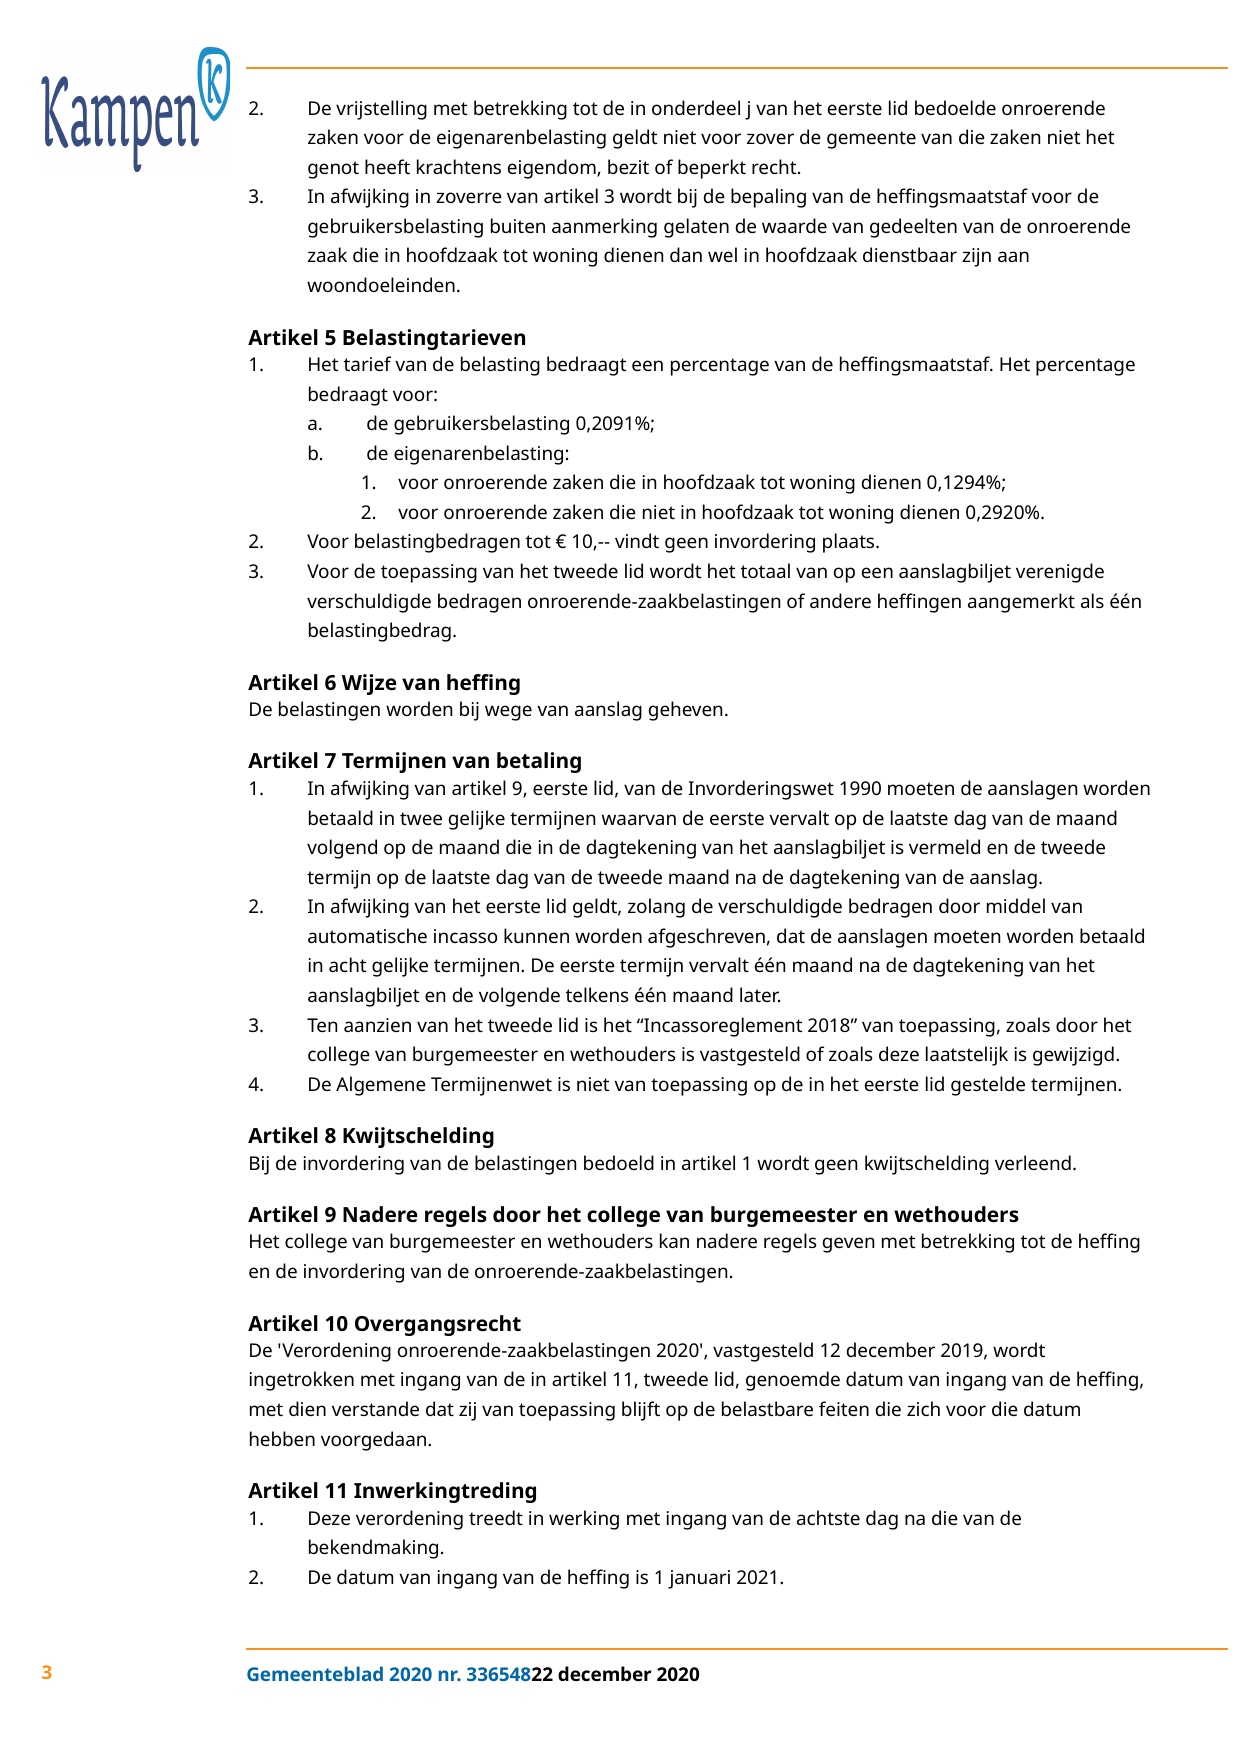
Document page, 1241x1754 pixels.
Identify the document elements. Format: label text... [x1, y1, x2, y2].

text De 'Verordening onroerende-zaakbelastingen 2020', vastgesteld 12 december 2019, wordt ingetrokken met ingang van de in artikel 11, tweede lid, genoemde datum van ingang van de heffing, met dien verstande dat zij van toepassing blijft op de belastbare feiten die zich voor die datum hebben voorgedaan. [248, 1337, 1152, 1452]
list Voor belastingbedragen tot € 10,-- vindt geen invordering plaats. [248, 529, 1152, 554]
list De datum van ingang van de heffing is 1 januari 2021. [248, 1564, 1152, 1589]
list voor onroerende zaken die in hoofdzaak tot woning dienen 0,1294%; [361, 469, 1152, 495]
text Artikel 10 Overgangsrecht [248, 1309, 1152, 1337]
text Artikel 9 Nadere regels door het college van burgemeester en wethouders [248, 1200, 1152, 1229]
list de eigenarenbelasting: [307, 440, 1152, 466]
text De belastingen worden bij wege van aanslag geheven. [248, 696, 1152, 722]
list de gebruikersbelasting 0,2091%; [307, 410, 1152, 436]
list In afwijking van artikel 9, eerste lid, van de Invorderingswet 1990 moeten de aanslagen worden betaald in twee gelijke termijnen waarvan de eerste vervalt op de laatste dag van de maand volgend op de maand die in de dagtekening van het aanslagbiljet is vermeld en de tweede termijn op de laatste dag van de tweede maand na de dagtekening van de aanslag. [248, 775, 1152, 889]
list voor onroerende zaken die niet in hoofdzaak tot woning dienen 0,2920%. [361, 499, 1152, 525]
list Voor de toepassing van het tweede lid wordt het totaal van op een aanslagbiljet verenigde verschuldigde bedragen onroerende-zaakbelastingen of andere heffingen aangemerkt als één belastingbedrag. [248, 558, 1152, 643]
text Artikel 6 Wijze van heffing [248, 668, 1152, 696]
list Deze verordening treedt in werking met ingang van de achtste dag na die van de bekendmaking. [248, 1505, 1152, 1560]
text Artikel 5 Belastingtarieven [248, 323, 1152, 351]
picture [41, 47, 231, 172]
text Artikel 11 Inwerkingtreding [248, 1476, 1152, 1505]
list In afwijking in zoverre van artikel 3 wordt bij de bepaling van de heffingsmaatstaf voor de gebruikersbelasting buiten aanmerking gelaten de waarde van gedeelten van de onroerende zaak die in hoofdzaak tot woning dienen dan wel in hoofdzaak dienstbaar zijn aan woondoeleinden. [248, 183, 1152, 298]
text Bij de invordering van de belastingen bedoeld in artikel 1 wordt geen kwijtschelding verleend. [248, 1150, 1152, 1176]
text Artikel 8 Kwijtschelding [248, 1121, 1152, 1150]
list De vrijstelling met betrekking tot de in onderdeel j van het eerste lid bedoelde onroerende zaken voor de eigenarenbelasting geldt niet voor zover de gemeente van die zaken niet het genot heeft krachtens eigendom, bezit of beperkt recht. [248, 95, 1152, 180]
list Het tarief van de belasting bedraagt een percentage van de heffingsmaatstaf. Het percentage bedraagt voor: [248, 351, 1152, 406]
text Het college van burgemeester en wethouders kan nadere regels geven met betrekking tot de heffing en de invordering van de onroerende-zaakbelastingen. [248, 1229, 1152, 1284]
list In afwijking van het eerste lid geldt, zolang de verschuldigde bedragen door middel van automatische incasso kunnen worden afgeschreven, dat de aanslagen moeten worden betaald in acht gelijke termijnen. De eerste termijn vervalt één maand na de dagtekening van het aanslagbiljet en de volgende telkens één maand later. [248, 893, 1152, 1008]
list Ten aanzien van het tweede lid is het “Incassoreglement 2018” van toepassing, zoals door het college van burgemeester en wethouders is vastgesteld of zoals deze laatstelijk is gewijzigd. [248, 1012, 1152, 1067]
list De Algemene Termijnenwet is niet van toepassing op de in het eerste lid gestelde termijnen. [248, 1071, 1152, 1097]
text Artikel 7 Termijnen van betaling [248, 747, 1152, 775]
